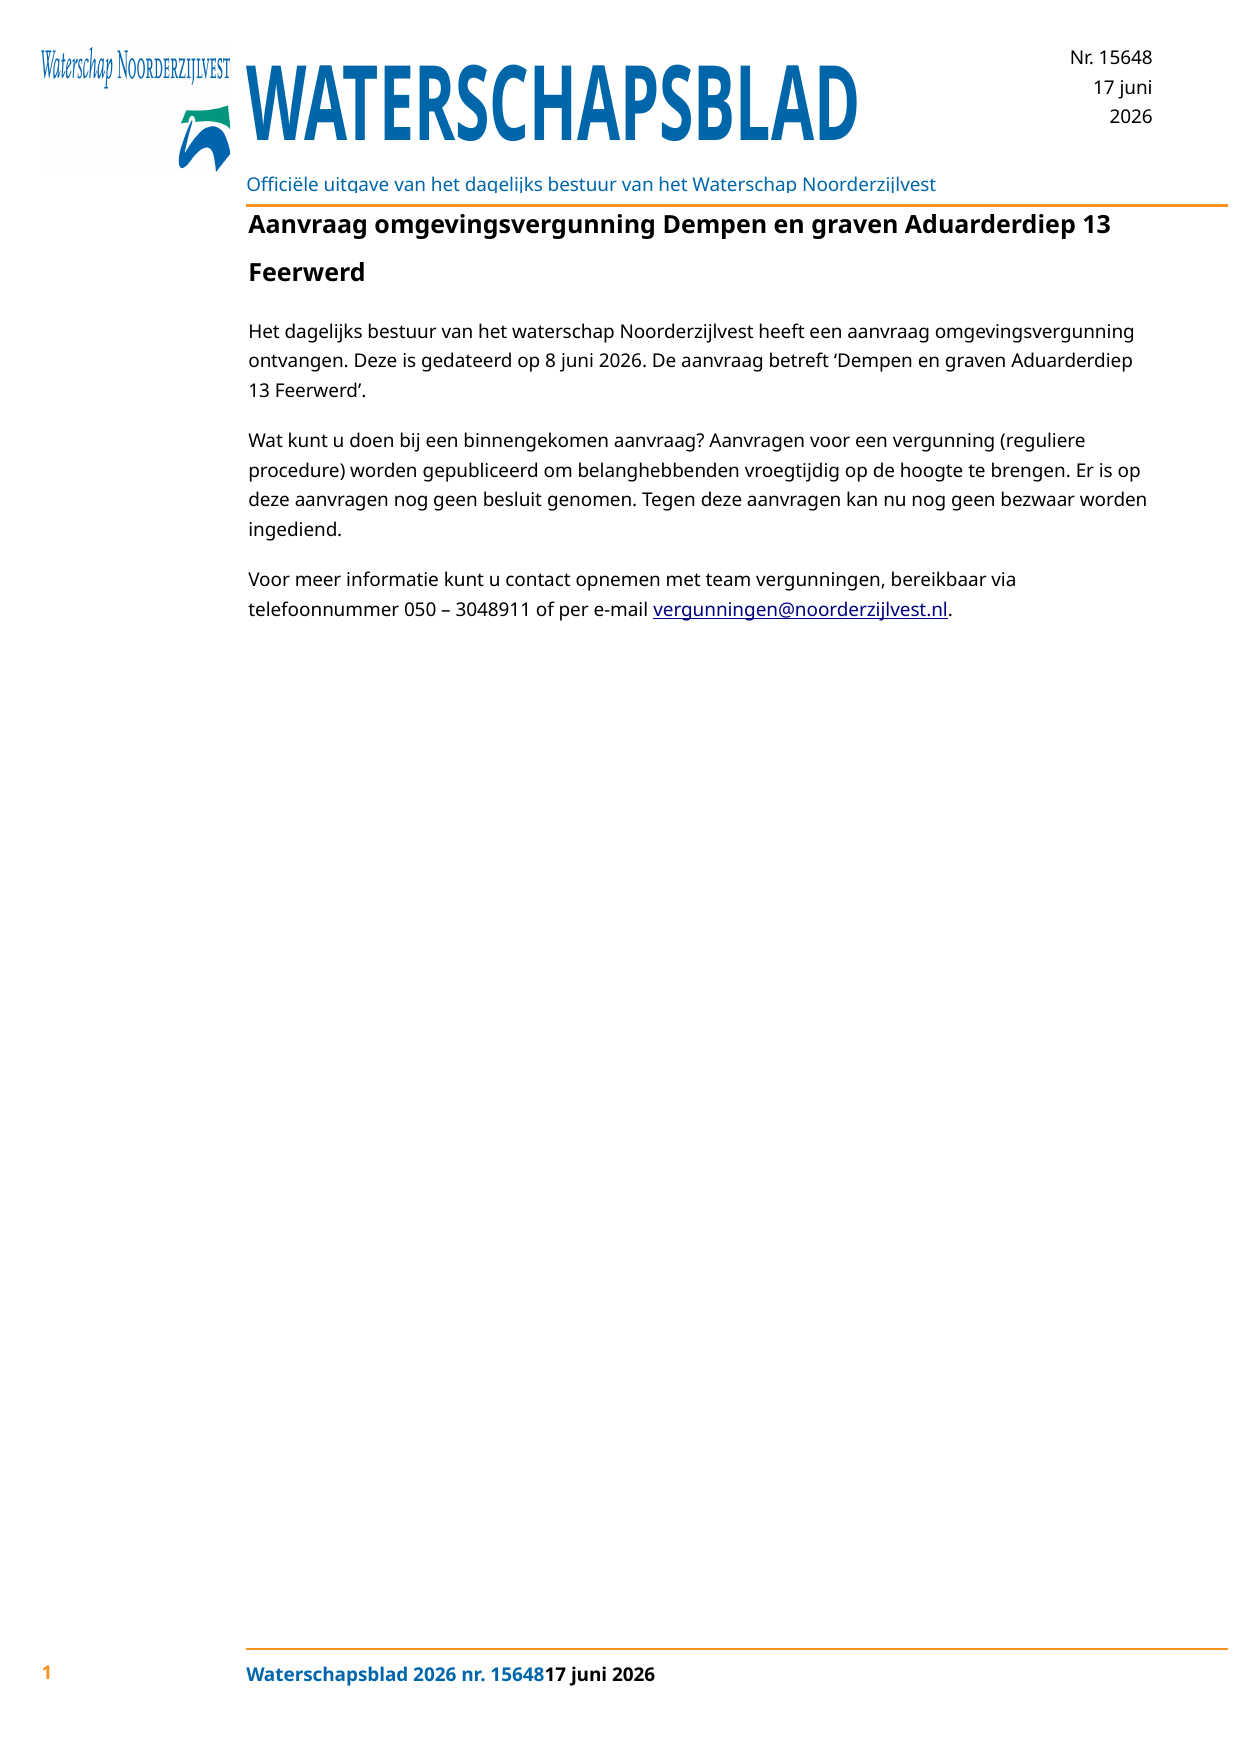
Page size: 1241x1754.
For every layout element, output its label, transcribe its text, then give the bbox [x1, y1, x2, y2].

text Voor meer informatie kunt u contact opnemen met team vergunningen, bereikbaar via telefoonnummer 050 – 3048911 of per e-mail vergunningen@noorderzijlvest.nl. [248, 567, 1152, 622]
picture [41, 47, 231, 172]
text Het dagelijks bestuur van het waterschap Noorderzijlvest heeft een aanvraag omgevingsvergunning ontvangen. Deze is gedateerd op 8 juni 2026. De aanvraag betreft ‘Dempen en graven Aduarderdiep 13 Feerwerd’. [248, 318, 1152, 403]
text Aanvraag omgevingsvergunning Dempen en graven Aduarderdiep 13 Feerwerd [248, 207, 1152, 288]
text Wat kunt u doen bij een binnengekomen aanvraag? Aanvragen voor een vergunning (reguliere procedure) worden gepubliceerd om belanghebbenden vroegtijdig op de hoogte te brengen. Er is op deze aanvragen nog geen besluit genomen. Tegen deze aanvragen kan nu nog geen bezwaar worden ingediend. [248, 427, 1152, 542]
